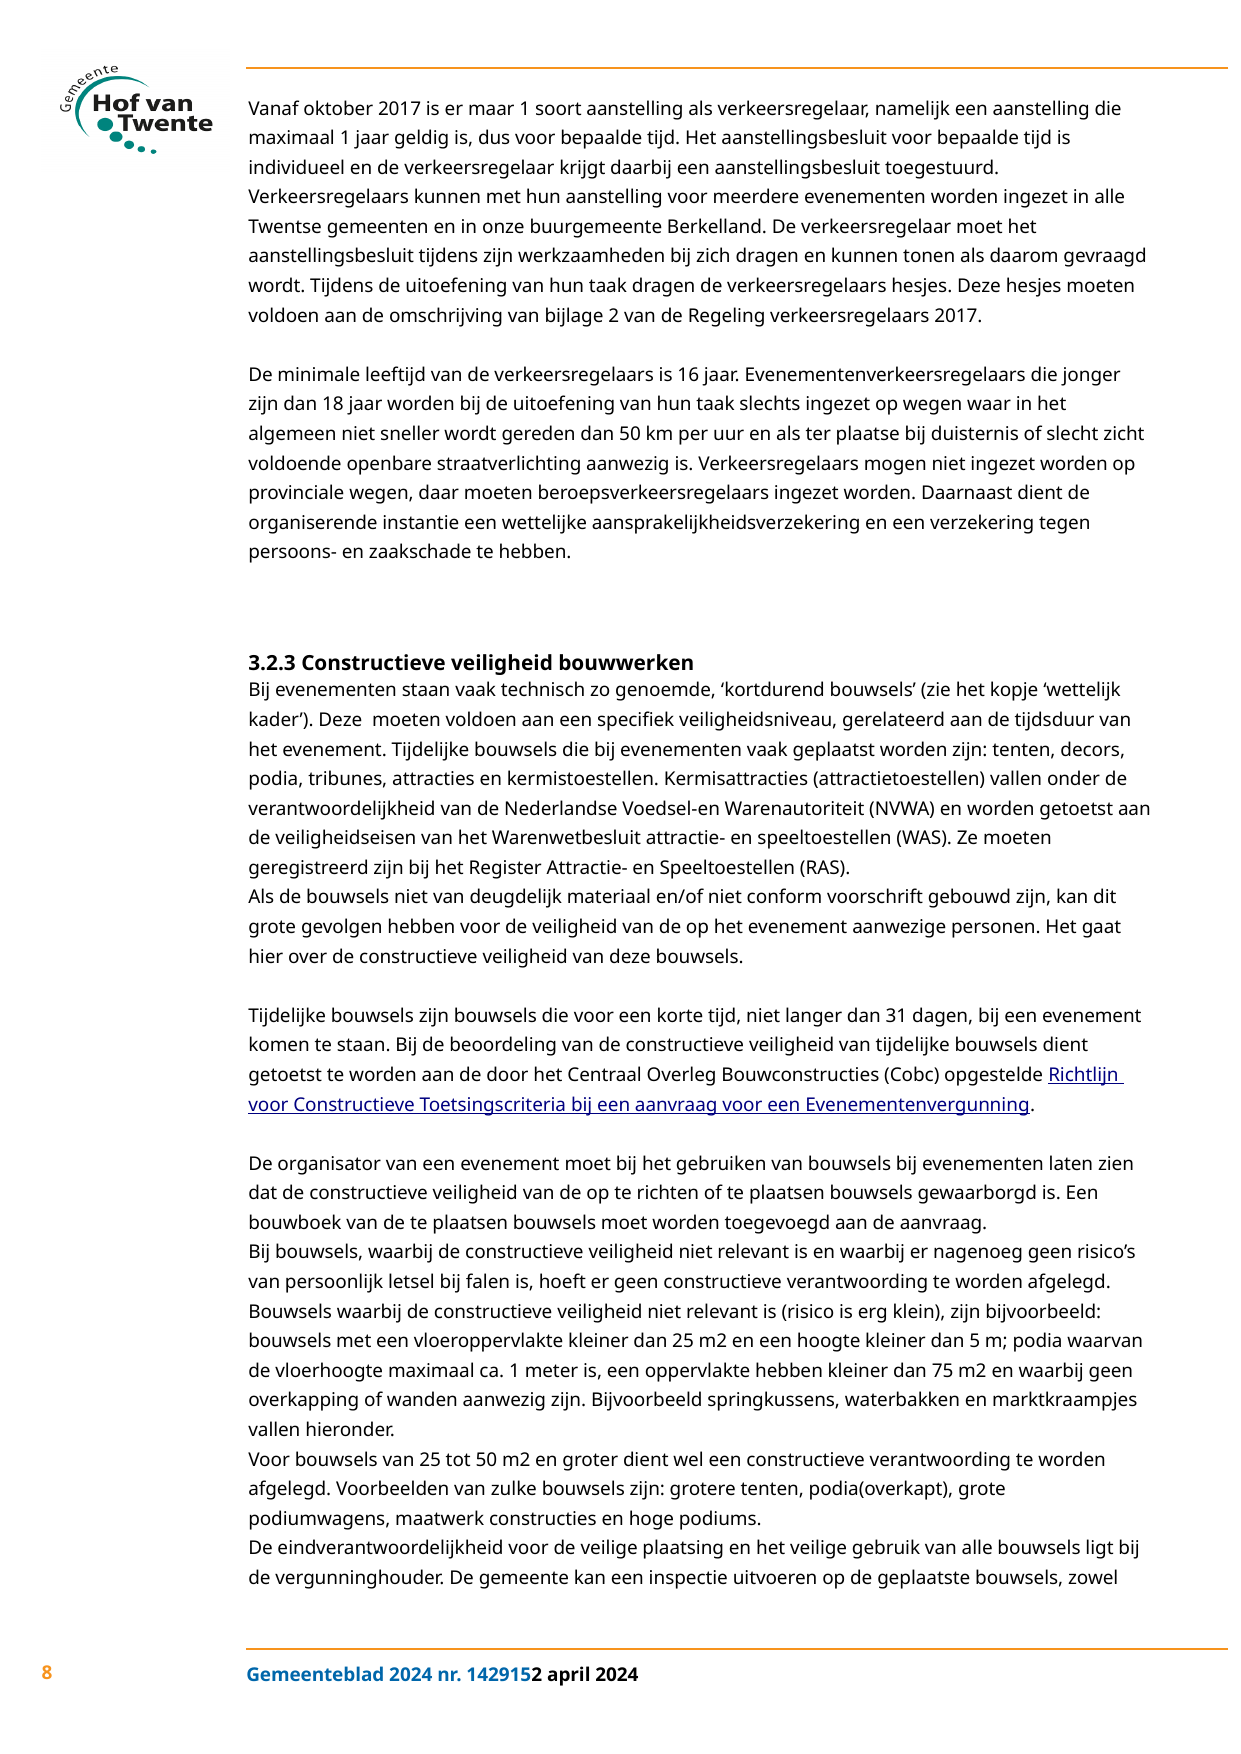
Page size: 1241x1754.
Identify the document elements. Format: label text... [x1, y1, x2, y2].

text Verkeersregelaars kunnen met hun aanstelling voor meerdere evenementen worden ingezet in alle Twentse gemeenten en in onze buurgemeente Berkelland. De verkeersregelaar moet het aanstellingsbesluit tijdens zijn werkzaamheden bij zich dragen en kunnen tonen als daarom gevraagd wordt. Tijdens de uitoefening van hun taak dragen de verkeersregelaars hesjes. Deze hesjes moeten voldoen aan de omschrijving van bijlage 2 van de Regeling verkeersregelaars 2017. [248, 183, 1152, 328]
text Bij evenementen staan vaak technisch zo genoemde, ‘kortdurend bouwsels’ (zie het kopje ‘wettelijk kader’). Deze moeten voldoen aan een specifiek veiligheidsniveau, gerelateerd aan de tijdsduur van het evenement. Tijdelijke bouwsels die bij evenementen vaak geplaatst worden zijn: tenten, decors, podia, tribunes, attracties en kermistoestellen. Kermisattracties (attractietoestellen) vallen onder de verantwoordelijkheid van de Nederlandse Voedsel-en Warenautoriteit (NVWA) en worden getoetst aan de veiligheidseisen van het Warenwetbesluit attractie- en speeltoestellen (WAS). Ze moeten geregistreerd zijn bij het Register Attractie- en Speeltoestellen (RAS). [248, 677, 1152, 880]
text Bij bouwsels, waarbij de constructieve veiligheid niet relevant is en waarbij er nagenoeg geen risico’s van persoonlijk letsel bij falen is, hoeft er geen constructieve verantwoording te worden afgelegd. Bouwsels waarbij de constructieve veiligheid niet relevant is (risico is erg klein), zijn bijvoorbeeld: bouwsels met een vloeroppervlakte kleiner dan 25 m2 en een hoogte kleiner dan 5 m; podia waarvan de vloerhoogte maximaal ca. 1 meter is, een oppervlakte hebben kleiner dan 75 m2 en waarbij geen overkapping of wanden aanwezig zijn. Bijvoorbeeld springkussens, waterbakken en marktkraampjes vallen hieronder. [248, 1239, 1152, 1442]
text De organisator van een evenement moet bij het gebruiken van bouwsels bij evenementen laten zien dat de constructieve veiligheid van de op te richten of te plaatsen bouwsels gewaarborgd is. Een bouwboek van de te plaatsen bouwsels moet worden toegevoegd aan de aanvraag. [248, 1150, 1152, 1235]
text Voor bouwsels van 25 tot 50 m2 en groter dient wel een constructieve verantwoording te worden afgelegd. Voorbeelden van zulke bouwsels zijn: grotere tenten, podia(overkapt), grote podiumwagens, maatwerk constructies en hoge podiums. [248, 1446, 1152, 1531]
picture [41, 47, 231, 172]
text De minimale leeftijd van de verkeersregelaars is 16 jaar. Evenementenverkeersregelaars die jonger zijn dan 18 jaar worden bij de uitoefening van hun taak slechts ingezet op wegen waar in het algemeen niet sneller wordt gereden dan 50 km per uur en als ter plaatse bij duisternis of slecht zicht voldoende openbare straatverlichting aanwezig is. Verkeersregelaars mogen niet ingezet worden op provinciale wegen, daar moeten beroepsverkeersregelaars ingezet worden. Daarnaast dient de organiserende instantie een wettelijke aansprakelijkheidsverzekering en een verzekering tegen persoons- en zaakschade te hebben. [248, 361, 1152, 564]
text Vanaf oktober 2017 is er maar 1 soort aanstelling als verkeersregelaar, namelijk een aanstelling die maximaal 1 jaar geldig is, dus voor bepaalde tijd. Het aanstellingsbesluit voor bepaalde tijd is individueel en de verkeersregelaar krijgt daarbij een aanstellingsbesluit toegestuurd. [248, 95, 1152, 180]
text De eindverantwoordelijkheid voor de veilige plaatsing en het veilige gebruik van alle bouwsels ligt bij de vergunninghouder. De gemeente kan een inspectie uitvoeren op de geplaatste bouwsels, zowel [248, 1534, 1152, 1590]
text Tijdelijke bouwsels zijn bouwsels die voor een korte tijd, niet langer dan 31 dagen, bij een evenement komen te staan. Bij de beoordeling van de constructieve veiligheid van tijdelijke bouwsels dient getoetst te worden aan de door het Centraal Overleg Bouwconstructies (Cobc) opgestelde Richtlijn voor Constructieve Toetsingscriteria bij een aanvraag voor een Evenementenvergunning. [248, 1002, 1152, 1116]
text 3.2.3 Constructieve veiligheid bouwwerken [248, 648, 1152, 677]
text Als de bouwsels niet van deugdelijk materiaal en/of niet conform voorschrift gebouwd zijn, kan dit grote gevolgen hebben voor de veiligheid van de op het evenement aanwezige personen. Het gaat hier over de constructieve veiligheid van deze bouwsels. [248, 884, 1152, 968]
